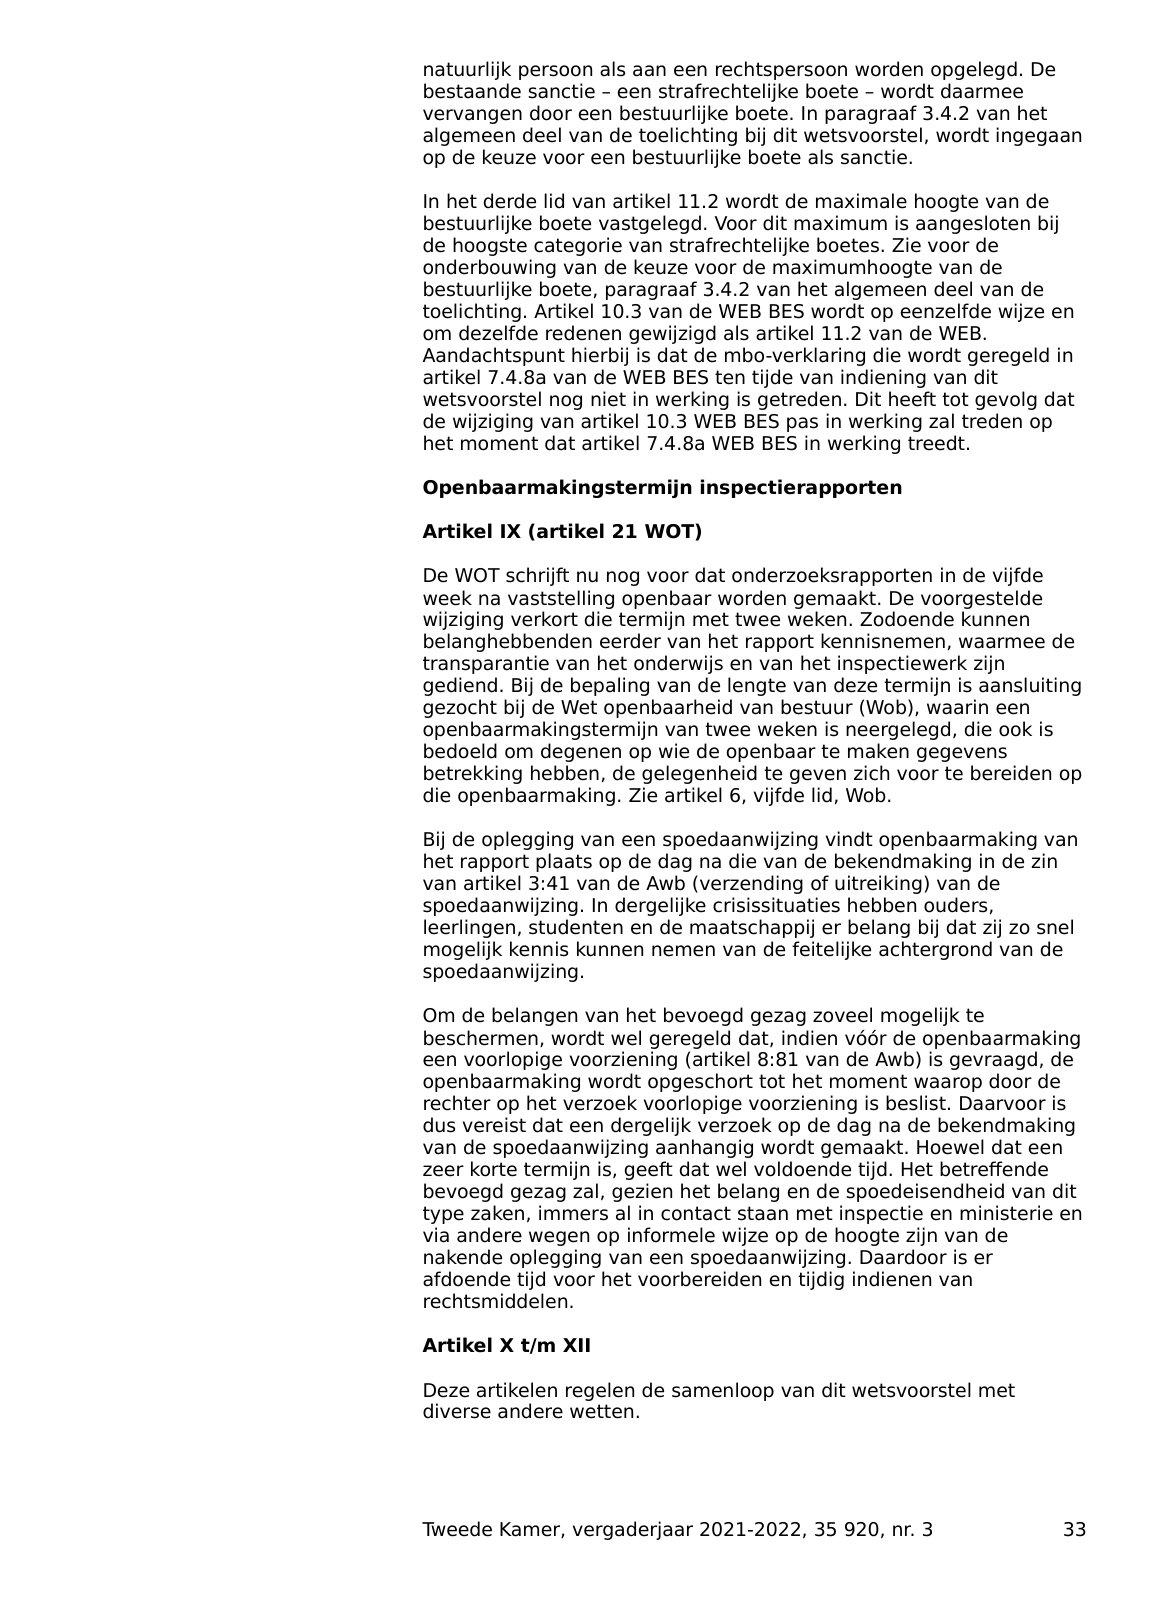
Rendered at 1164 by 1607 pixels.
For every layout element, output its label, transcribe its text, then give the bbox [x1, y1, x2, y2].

text Om de belangen van het bevoegd gezag zoveel mogelijk te beschermen, wordt wel geregeld dat, indien vóór de openbaarmaking een voorlopige voorziening (artikel 8:81 van de Awb) is gevraagd, de openbaarmaking wordt opgeschort tot het moment waarop door de rechter op het verzoek voorlopige voorziening is beslist. Daarvoor is dus vereist dat een dergelijk verzoek op de dag na de bekendmaking van de spoedaanwijzing aanhangig wordt gemaakt. Hoewel dat een zeer korte termijn is, geeft dat wel voldoende tijd. Het betreffende bevoegd gezag zal, gezien het belang en de spoedeisendheid van dit type zaken, immers al in contact staan met inspectie en ministerie en via andere wegen op informele wijze op de hoogte zijn van de nakende oplegging van een spoedaanwijzing. Daardoor is er afdoende tijd voor het voorbereiden en tijdig indienen van rechtsmiddelen. [422, 1005, 1087, 1313]
text Bij de oplegging van een spoedaanwijzing vindt openbaarmaking van het rapport plaats op de dag na die van de bekendmaking in de zin van artikel 3:41 van de Awb (verzending of uitreiking) van de spoedaanwijzing. In dergelijke crisissituaties hebben ouders, leerlingen, studenten en de maatschappij er belang bij dat zij zo snel mogelijk kennis kunnen nemen van de feitelijke achtergrond van de spoedaanwijzing. [422, 829, 1087, 983]
subtitle Artikel IX (artikel 21 WOT) [422, 521, 1087, 543]
text Deze artikelen regelen de samenloop van dit wetsvoorstel met diverse andere wetten. [422, 1379, 1087, 1423]
subtitle Artikel X t/m XII [422, 1335, 1087, 1357]
text In het derde lid van artikel 11.2 wordt de maximale hoogte van de bestuurlijke boete vastgelegd. Voor dit maximum is aangesloten bij de hoogste categorie van strafrechtelijke boetes. Zie voor de onderbouwing van de keuze voor de maximumhoogte van de bestuurlijke boete, paragraaf 3.4.2 van het algemeen deel van de toelichting. Artikel 10.3 van de WEB BES wordt op eenzelfde wijze en om dezelfde redenen gewijzigd als artikel 11.2 van de WEB. Aandachtspunt hierbij is dat de mbo-verklaring die wordt geregeld in artikel 7.4.8a van de WEB BES ten tijde van indiening van dit wetsvoorstel nog niet in werking is getreden. Dit heeft tot gevolg dat de wijziging van artikel 10.3 WEB BES pas in werking zal treden op het moment dat artikel 7.4.8a WEB BES in werking treedt. [422, 191, 1087, 455]
subtitle Openbaarmakingstermijn inspectierapporten [422, 477, 1087, 499]
text De WOT schrijft nu nog voor dat onderzoeksrapporten in de vijfde week na vaststelling openbaar worden gemaakt. De voorgestelde wijziging verkort die termijn met twee weken. Zodoende kunnen belanghebbenden eerder van het rapport kennisnemen, waarmee de transparantie van het onderwijs en van het inspectiewerk zijn gediend. Bij de bepaling van de lengte van deze termijn is aansluiting gezocht bij de Wet openbaarheid van bestuur (Wob), waarin een openbaarmakingstermijn van twee weken is neergelegd, die ook is bedoeld om degenen op wie de openbaar te maken gegevens betrekking hebben, de gelegenheid te geven zich voor te bereiden op die openbaarmaking. Zie artikel 6, vijfde lid, Wob. [422, 565, 1087, 807]
text natuurlijk persoon als aan een rechtspersoon worden opgelegd. De bestaande sanctie – een strafrechtelijke boete – wordt daarmee vervangen door een bestuurlijke boete. In paragraaf 3.4.2 van het algemeen deel van de toelichting bij dit wetsvoorstel, wordt ingegaan op de keuze voor een bestuurlijke boete als sanctie. [422, 59, 1087, 169]
